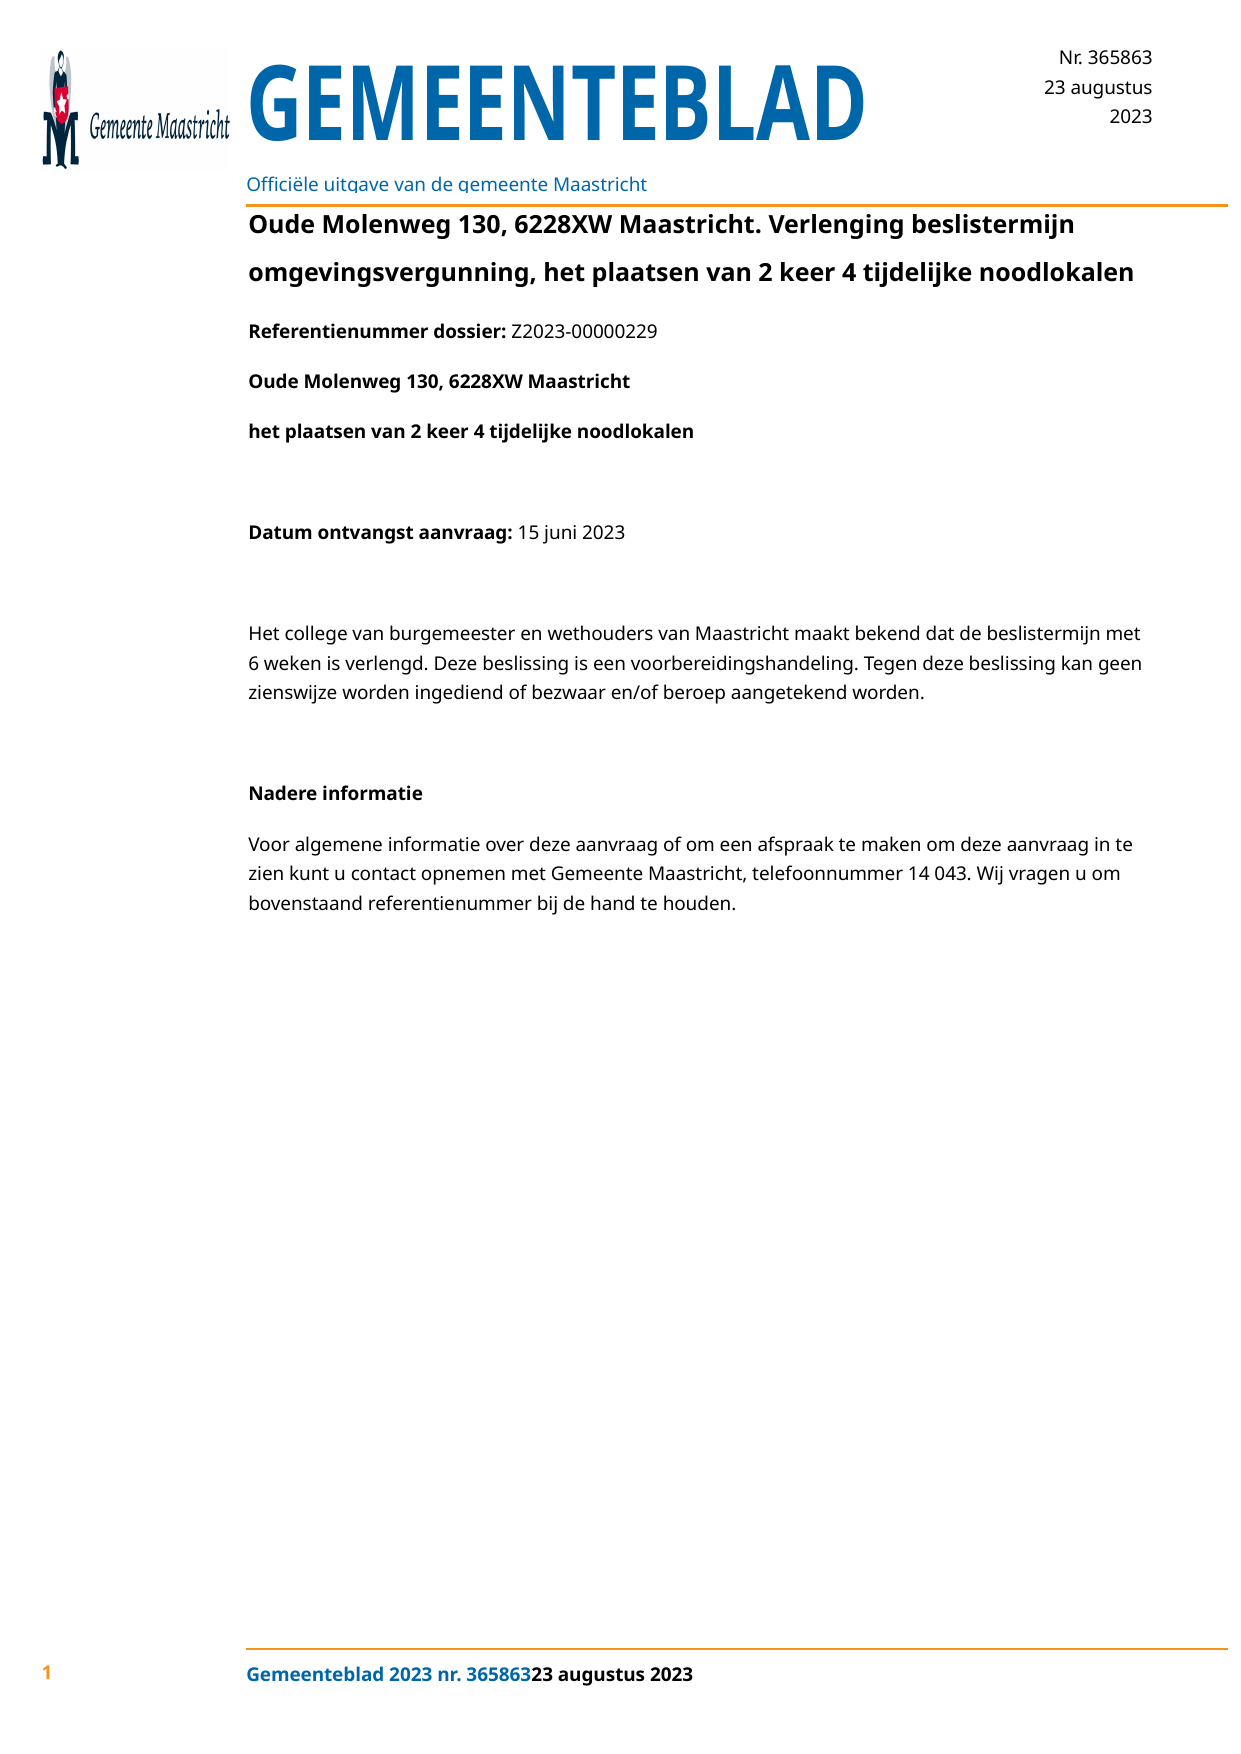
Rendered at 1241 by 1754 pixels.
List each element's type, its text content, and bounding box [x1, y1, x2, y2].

text Referentienummer dossier: Z2023-00000229 [248, 318, 1152, 344]
text Oude Molenweg 130, 6228XW Maastricht [248, 368, 1152, 394]
text Datum ontvangst aanvraag: 15 juni 2023 [248, 519, 1152, 545]
text Oude Molenweg 130, 6228XW Maastricht. Verlenging beslistermijn omgevingsvergunning, het plaatsen van 2 keer 4 tijdelijke noodlokalen [248, 207, 1152, 288]
text Voor algemene informatie over deze aanvraag of om een afspraak te maken om deze aanvraag in te zien kunt u contact opnemen met Gemeente Maastricht, telefoonnummer 14 043. Wij vragen u om bovenstaand referentienummer bij de hand te houden. [248, 831, 1152, 916]
text Nadere informatie [248, 780, 1152, 806]
text Het college van burgemeester en wethouders van Maastricht maakt bekend dat de beslistermijn met 6 weken is verlengd. Deze beslissing is een voorbereidingshandeling. Tegen deze beslissing kan geen zienswijze worden ingediend of bezwaar en/of beroep aangetekend worden. [248, 620, 1152, 705]
text het plaatsen van 2 keer 4 tijdelijke noodlokalen [248, 419, 1152, 444]
picture [41, 47, 231, 172]
